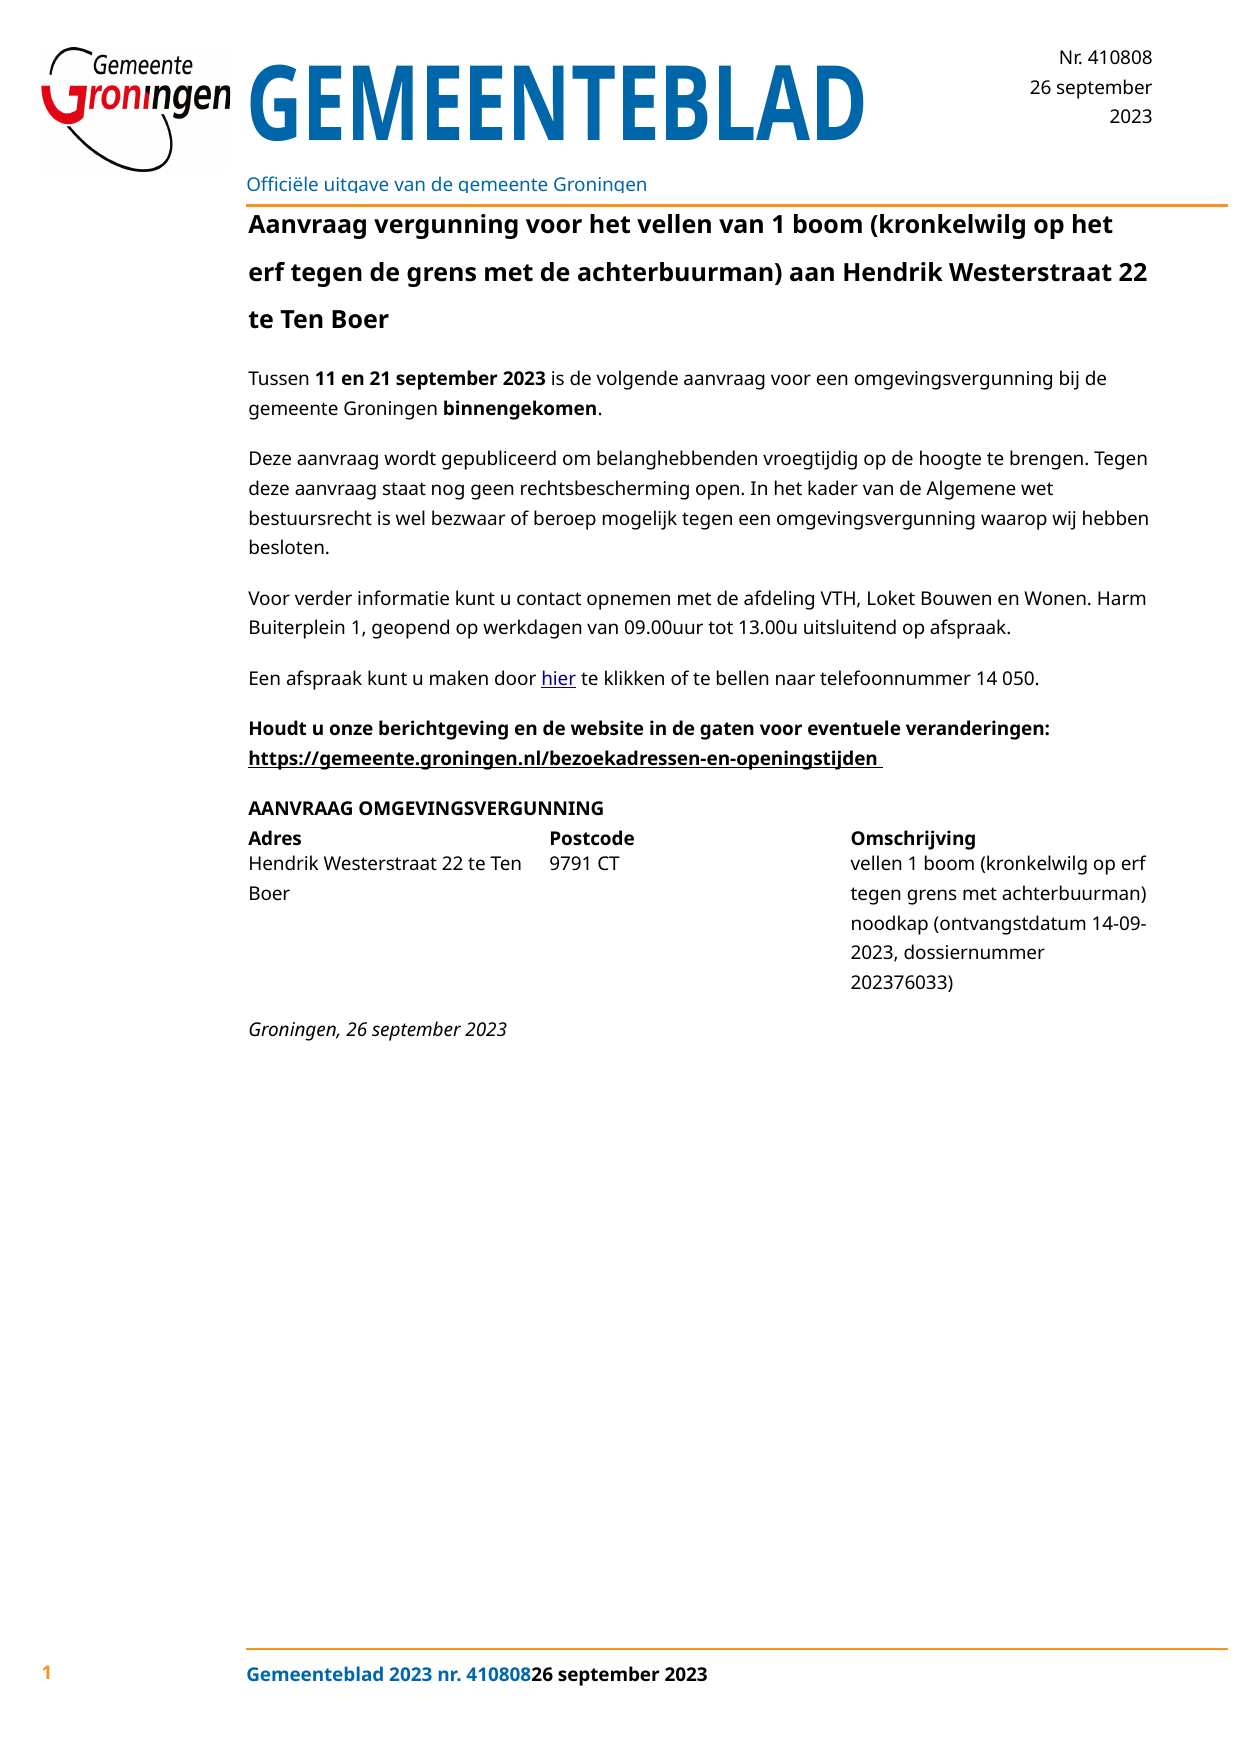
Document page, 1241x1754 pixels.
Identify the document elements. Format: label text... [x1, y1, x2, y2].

text Voor verder informatie kunt u contact opnemen met de afdeling VTH, Loket Bouwen en Wonen. Harm Buiterplein 1, geopend op werkdagen van 09.00uur tot 13.00u uitsluitend op afspraak. [248, 585, 1152, 640]
text Deze aanvraag wordt gepubliceerd om belanghebbenden vroegtijdig op de hoogte te brengen. Tegen deze aanvraag staat nog geen rechtsbescherming open. In het kader van de Algemene wet bestuursrecht is wel bezwaar of beroep mogelijk tegen een omgevingsvergunning waarop wij hebben besloten. [248, 446, 1152, 560]
table_cell 9791 CT [549, 851, 850, 994]
table_cell Hendrik Westerstraat 22 te Ten Boer [248, 851, 549, 994]
text Groningen, 26 september 2023 [248, 1016, 1152, 1042]
text AANVRAAG OMGEVINGSVERGUNNING [248, 795, 1152, 821]
text Houdt u onze berichtgeving en de website in de gaten voor eventuele veranderingen: https://gemeente.groningen.nl/bezoekadressen-en-openingstijden [248, 715, 1152, 770]
text Een afspraak kunt u maken door hier te klikken of te bellen naar telefoonnummer 14 050. [248, 665, 1152, 690]
table_header Postcode [549, 825, 850, 851]
picture [41, 47, 231, 172]
text Tussen 11 en 21 september 2023 is de volgende aanvraag voor een omgevingsvergunning bij de gemeente Groningen binnengekomen. [248, 366, 1152, 421]
table_header Omschrijving [850, 825, 1152, 851]
text Aanvraag vergunning voor het vellen van 1 boom (kronkelwilg op het erf tegen de grens met de achterbuurman) aan Hendrik Westerstraat 22 te Ten Boer [248, 207, 1152, 336]
table_header Adres [248, 825, 549, 851]
table_cell vellen 1 boom (kronkelwilg op erf tegen grens met achterbuurman) noodkap (ontvangstdatum 14-09-2023, dossiernummer 202376033) [850, 851, 1152, 994]
